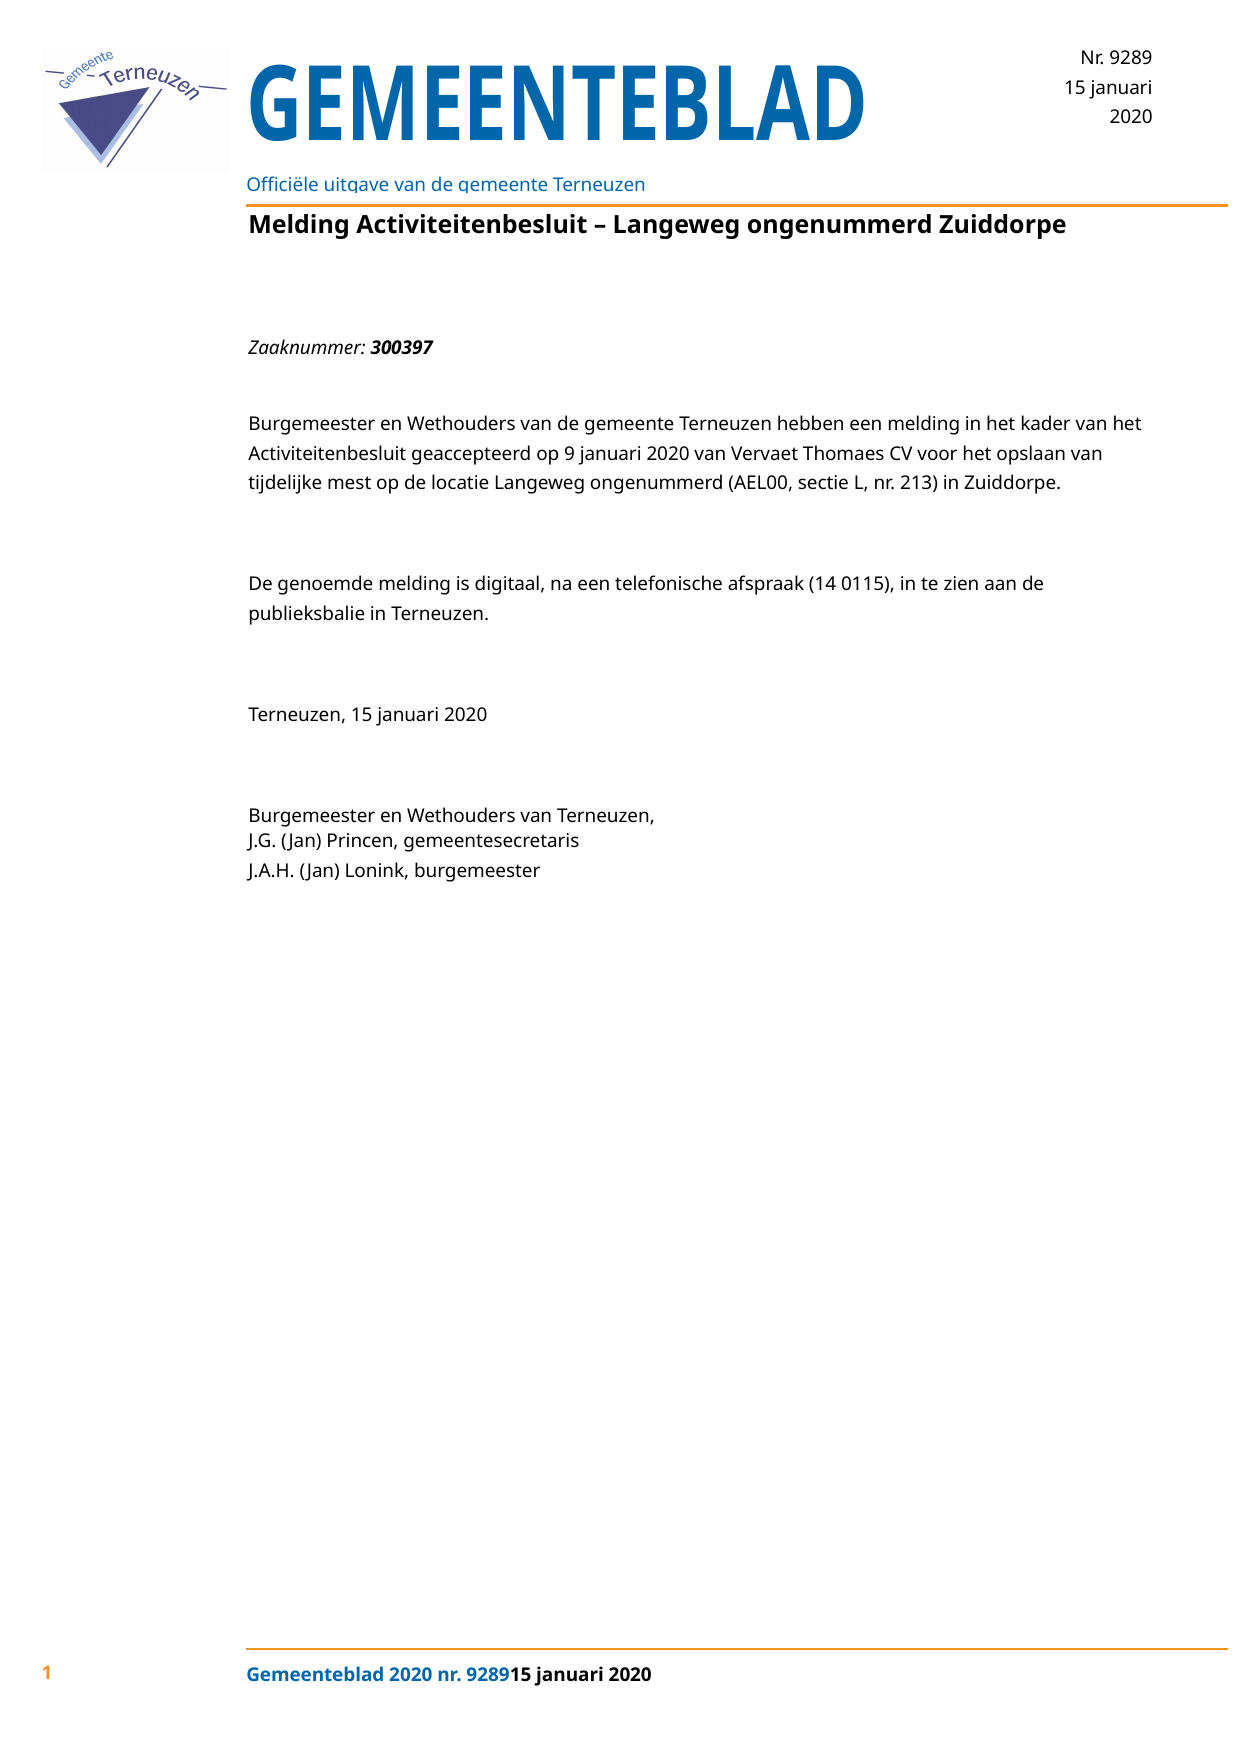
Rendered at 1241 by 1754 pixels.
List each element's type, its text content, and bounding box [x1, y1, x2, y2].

table_cell J.G. (Jan) Princen, gemeentesecretaris J.A.H. (Jan) Lonink, burgemeester [248, 828, 700, 883]
text Terneuzen, 15 januari 2020 [248, 701, 1152, 727]
table_cell [700, 828, 1152, 883]
text Melding Activiteitenbesluit – Langeweg ongenummerd Zuiddorpe [248, 207, 1152, 241]
table_cell [700, 909, 1152, 934]
table_header Burgemeester en Wethouders van Terneuzen, [248, 802, 1152, 827]
text Zaaknummer: 300397 [248, 334, 1152, 360]
picture [41, 47, 231, 172]
table_cell [248, 883, 1152, 908]
text Burgemeester en Wethouders van de gemeente Terneuzen hebben een melding in het kader van het Activiteitenbesluit geaccepteerd op 9 januari 2020 van Vervaet Thomaes CV voor het opslaan van tijdelijke mest op de locatie Langeweg ongenummerd (AEL00, sectie L, nr. 213) in Zuiddorpe. [248, 410, 1152, 495]
text De genoemde melding is digitaal, na een telefonische afspraak (14 0115), in te zien aan de publieksbalie in Terneuzen. [248, 570, 1152, 626]
table_cell [248, 909, 700, 934]
